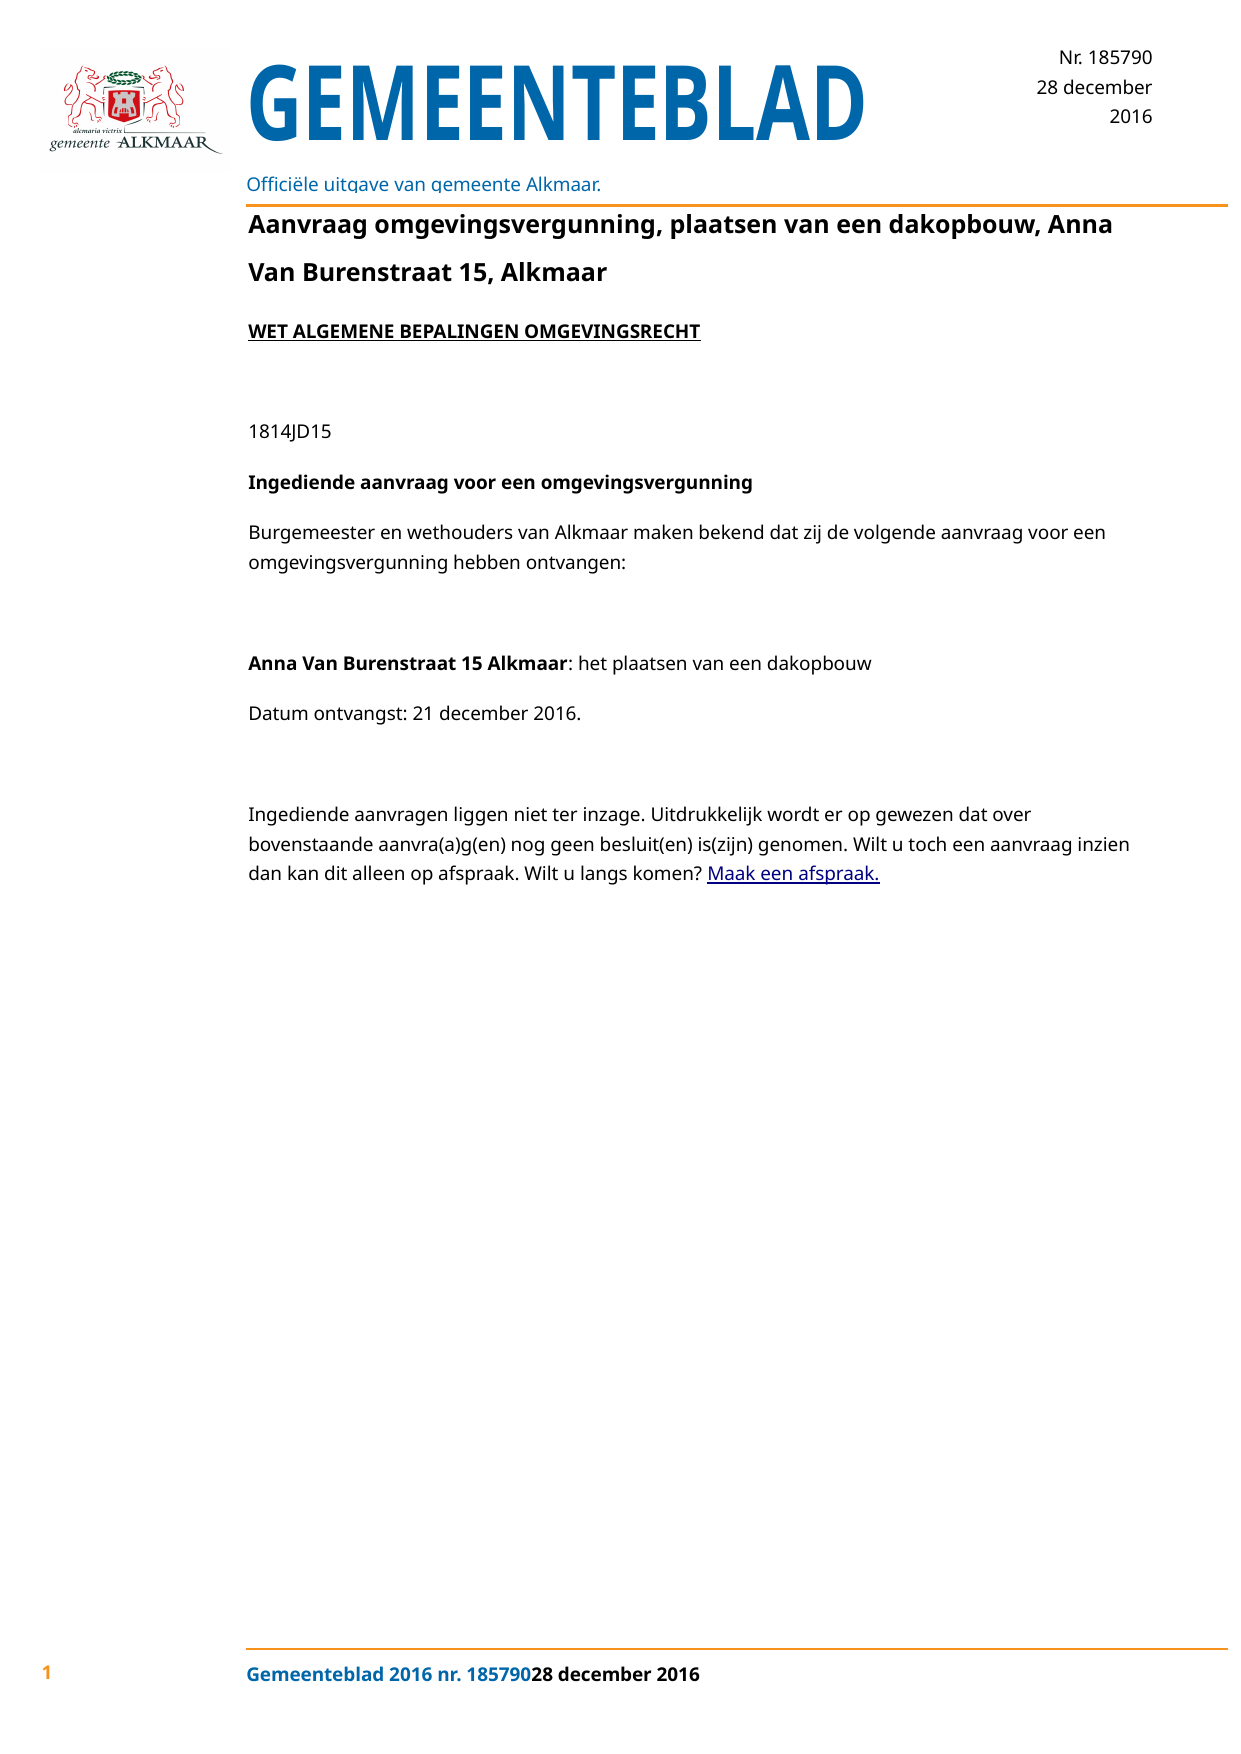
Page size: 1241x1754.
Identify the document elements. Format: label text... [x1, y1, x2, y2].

text 1814JD15 [248, 419, 1152, 444]
text Anna Van Burenstraat 15 Alkmaar: het plaatsen van een dakopbouw [248, 650, 1152, 676]
picture [41, 47, 231, 172]
text Ingediende aanvraag voor een omgevingsvergunning [248, 469, 1152, 495]
text Aanvraag omgevingsvergunning, plaatsen van een dakopbouw, Anna Van Burenstraat 15, Alkmaar [248, 207, 1152, 288]
text Datum ontvangst: 21 december 2016. [248, 700, 1152, 726]
text Burgemeester en wethouders van Alkmaar maken bekend dat zij de volgende aanvraag voor een omgevingsvergunning hebben ontvangen: [248, 519, 1152, 575]
text Ingediende aanvragen liggen niet ter inzage. Uitdrukkelijk wordt er op gewezen dat over bovenstaande aanvra(a)g(en) nog geen besluit(en) is(zijn) genomen. Wilt u toch een aanvraag inzien dan kan dit alleen op afspraak. Wilt u langs komen? Maak een afspraak. [248, 801, 1152, 886]
text WET ALGEMENE BEPALINGEN OMGEVINGSRECHT [248, 318, 1152, 344]
